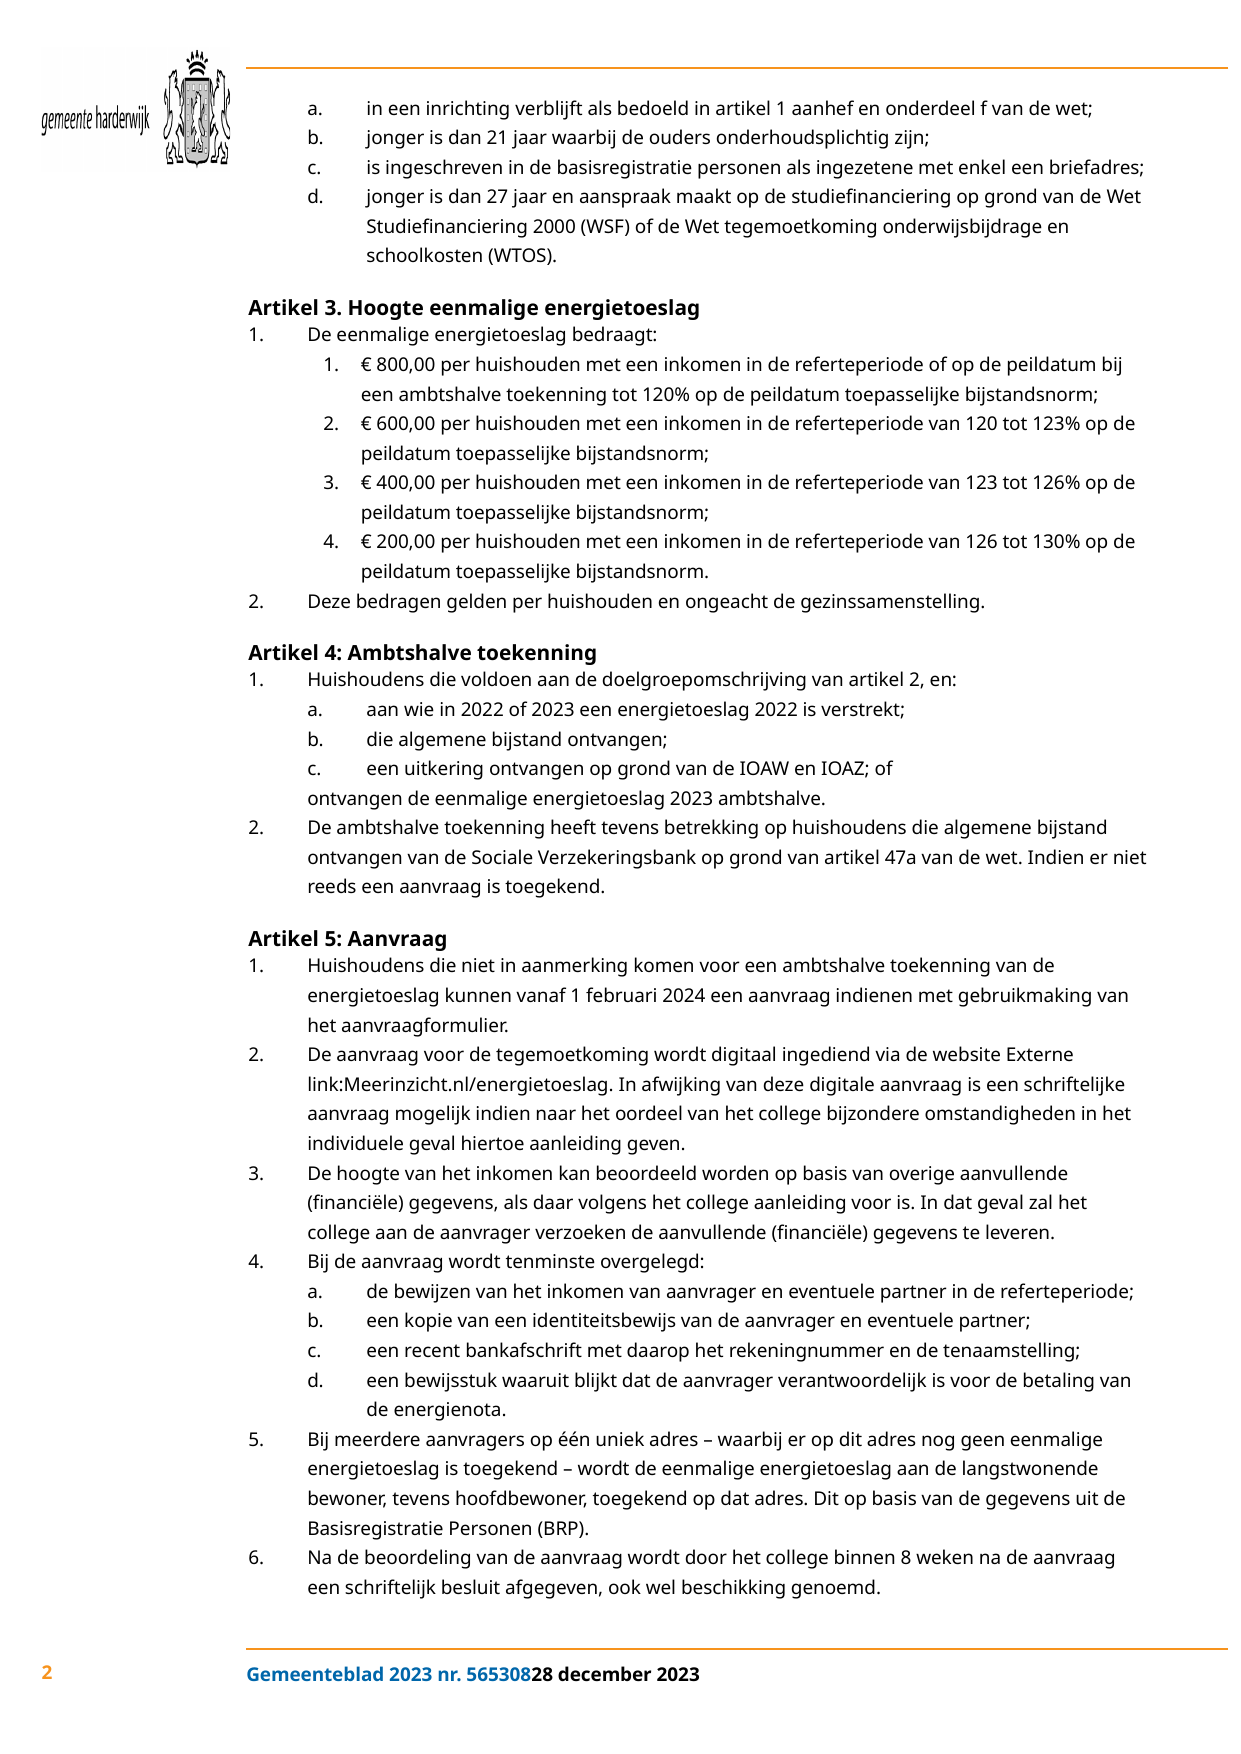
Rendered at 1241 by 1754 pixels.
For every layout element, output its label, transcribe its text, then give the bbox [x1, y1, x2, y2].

list De hoogte van het inkomen kan beoordeeld worden op basis van overige aanvullende (financiële) gegevens, als daar volgens het college aanleiding voor is. In dat geval zal het college aan de aanvrager verzoeken de aanvullende (financiële) gegevens te leveren. [248, 1160, 1152, 1244]
list een recent bankafschrift met daarop het rekeningnummer en de tenaamstelling; [307, 1337, 1152, 1363]
list Na de beoordeling van de aanvraag wordt door het college binnen 8 weken na de aanvraag een schriftelijk besluit afgegeven, ook wel beschikking genoemd. [248, 1544, 1152, 1599]
list € 600,00 per huishouden met een inkomen in de referteperiode van 120 tot 123% op de peildatum toepasselijke bijstandsnorm; [323, 410, 1152, 466]
list jonger is dan 21 jaar waarbij de ouders onderhoudsplichtig zijn; [307, 124, 1152, 150]
text Artikel 4: Ambtshalve toekenning [248, 638, 1152, 667]
list ontvangen de eenmalige energietoeslag 2023 ambtshalve. [248, 785, 1152, 811]
list Deze bedragen gelden per huishouden en ongeacht de gezinssamenstelling. [248, 588, 1152, 613]
list die algemene bijstand ontvangen; [307, 726, 1152, 752]
list een uitkering ontvangen op grond van de IOAW en IOAZ; of [307, 755, 1152, 781]
list Bij de aanvraag wordt tenminste overgelegd: [248, 1248, 1152, 1274]
list De eenmalige energietoeslag bedraagt: [248, 322, 1152, 347]
list aan wie in 2022 of 2023 een energietoeslag 2022 is verstrekt; [307, 696, 1152, 722]
list is ingeschreven in de basisregistratie personen als ingezetene met enkel een briefadres; [307, 154, 1152, 180]
list De ambtshalve toekenning heeft tevens betrekking op huishoudens die algemene bijstand ontvangen van de Sociale Verzekeringsbank op grond van artikel 47a van de wet. Indien er niet reeds een aanvraag is toegekend. [248, 814, 1152, 899]
list De aanvraag voor de tegemoetkoming wordt digitaal ingediend via de website Externe link:Meerinzicht.nl/energietoeslag. In afwijking van deze digitale aanvraag is een schriftelijke aanvraag mogelijk indien naar het oordeel van het college bijzondere omstandigheden in het individuele geval hiertoe aanleiding geven. [248, 1041, 1152, 1156]
list Bij meerdere aanvragers op één uniek adres – waarbij er op dit adres nog geen eenmalige energietoeslag is toegekend – wordt de eenmalige energietoeslag aan de langstwonende bewoner, tevens hoofdbewoner, toegekend op dat adres. Dit op basis van de gegevens uit de Basisregistratie Personen (BRP). [248, 1426, 1152, 1540]
list Huishoudens die voldoen aan de doelgroepomschrijving van artikel 2, en: [248, 667, 1152, 692]
text Artikel 5: Aanvraag [248, 924, 1152, 953]
list jonger is dan 27 jaar en aanspraak maakt op de studiefinanciering op grond van de Wet Studiefinanciering 2000 (WSF) of de Wet tegemoetkoming onderwijsbijdrage en schoolkosten (WTOS). [307, 183, 1152, 268]
text Artikel 3. Hoogte eenmalige energietoeslag [248, 293, 1152, 322]
list een bewijsstuk waaruit blijkt dat de aanvrager verantwoordelijk is voor de betaling van de energienota. [307, 1367, 1152, 1422]
list € 200,00 per huishouden met een inkomen in de referteperiode van 126 tot 130% op de peildatum toepasselijke bijstandsnorm. [323, 529, 1152, 584]
list € 400,00 per huishouden met een inkomen in de referteperiode van 123 tot 126% op de peildatum toepasselijke bijstandsnorm; [323, 469, 1152, 525]
list € 800,00 per huishouden met een inkomen in de referteperiode of op de peildatum bij een ambtshalve toekenning tot 120% op de peildatum toepasselijke bijstandsnorm; [323, 351, 1152, 406]
picture [41, 47, 231, 172]
list een kopie van een identiteitsbewijs van de aanvrager en eventuele partner; [307, 1308, 1152, 1333]
list Huishoudens die niet in aanmerking komen voor een ambtshalve toekenning van de energietoeslag kunnen vanaf 1 februari 2024 een aanvraag indienen met gebruikmaking van het aanvraagformulier. [248, 953, 1152, 1037]
list in een inrichting verblijft als bedoeld in artikel 1 aanhef en onderdeel f van de wet; [307, 95, 1152, 121]
list de bewijzen van het inkomen van aanvrager en eventuele partner in de referteperiode; [307, 1278, 1152, 1304]
